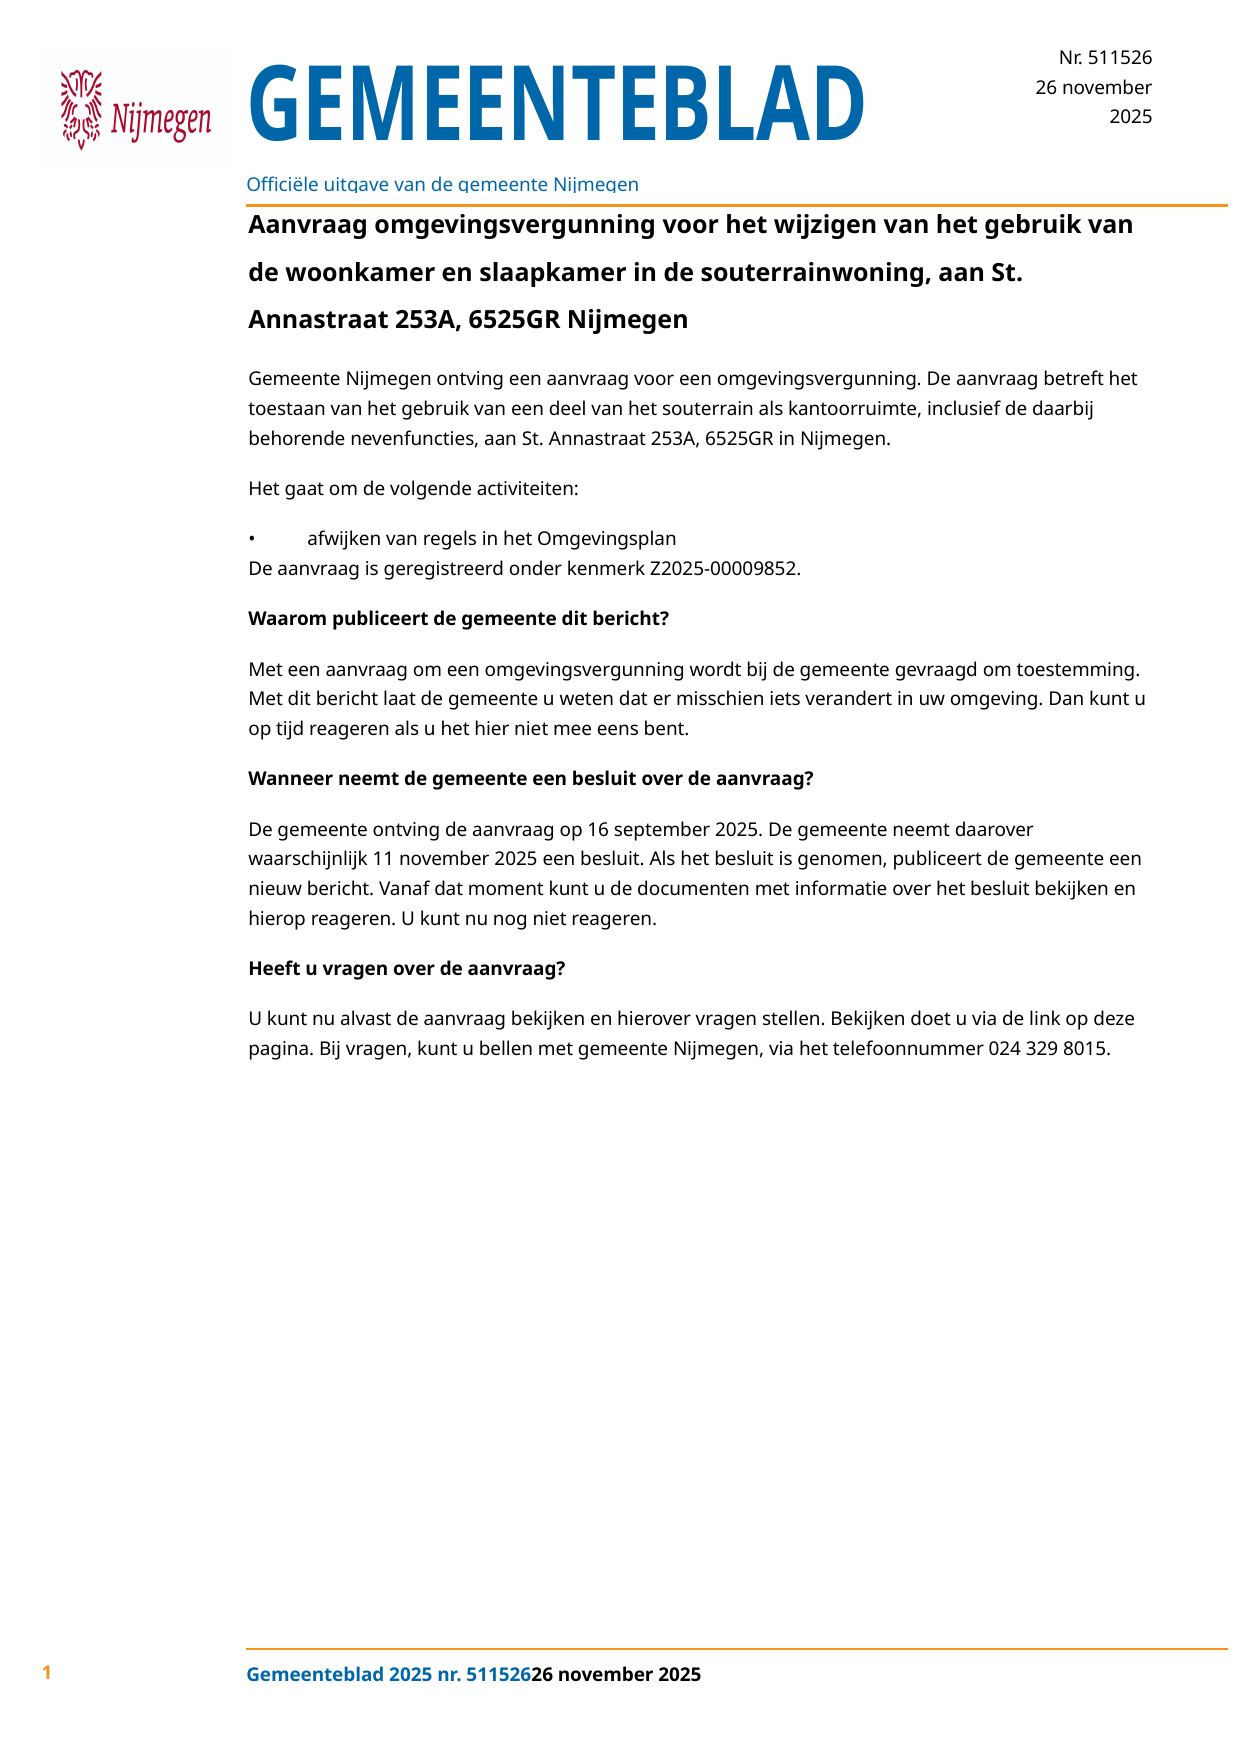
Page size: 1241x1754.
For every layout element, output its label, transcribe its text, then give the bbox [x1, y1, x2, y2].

text Het gaat om de volgende activiteiten: [248, 475, 1152, 501]
text Heeft u vragen over de aanvraag? [248, 955, 1152, 981]
list afwijken van regels in het Omgevingsplan [248, 526, 1152, 551]
text U kunt nu alvast de aanvraag bekijken en hierover vragen stellen. Bekijken doet u via de link op deze pagina. Bij vragen, kunt u bellen met gemeente Nijmegen, via het telefoonnummer 024 329 8015. [248, 1006, 1152, 1061]
text Met een aanvraag om een omgevingsvergunning wordt bij de gemeente gevraagd om toestemming. Met dit bericht laat de gemeente u weten dat er misschien iets verandert in uw omgeving. Dan kunt u op tijd reageren als u het hier niet mee eens bent. [248, 656, 1152, 741]
picture [41, 47, 231, 172]
text Waarom publiceert de gemeente dit bericht? [248, 606, 1152, 631]
text De gemeente ontving de aanvraag op 16 september 2025. De gemeente neemt daarover waarschijnlijk 11 november 2025 een besluit. Als het besluit is genomen, publiceert de gemeente een nieuw bericht. Vanaf dat moment kunt u de documenten met informatie over het besluit bekijken en hierop reageren. U kunt nu nog niet reageren. [248, 816, 1152, 930]
text De aanvraag is geregistreerd onder kenmerk Z2025-00009852. [248, 555, 1152, 581]
text Gemeente Nijmegen ontving een aanvraag voor een omgevingsvergunning. De aanvraag betreft het toestaan van het gebruik van een deel van het souterrain als kantoorruimte, inclusief de daarbij behorende nevenfuncties, aan St. Annastraat 253A, 6525GR in Nijmegen. [248, 366, 1152, 450]
text Aanvraag omgevingsvergunning voor het wijzigen van het gebruik van de woonkamer en slaapkamer in de souterrainwoning, aan St. Annastraat 253A, 6525GR Nijmegen [248, 207, 1152, 336]
text Wanneer neemt de gemeente een besluit over de aanvraag? [248, 766, 1152, 791]
